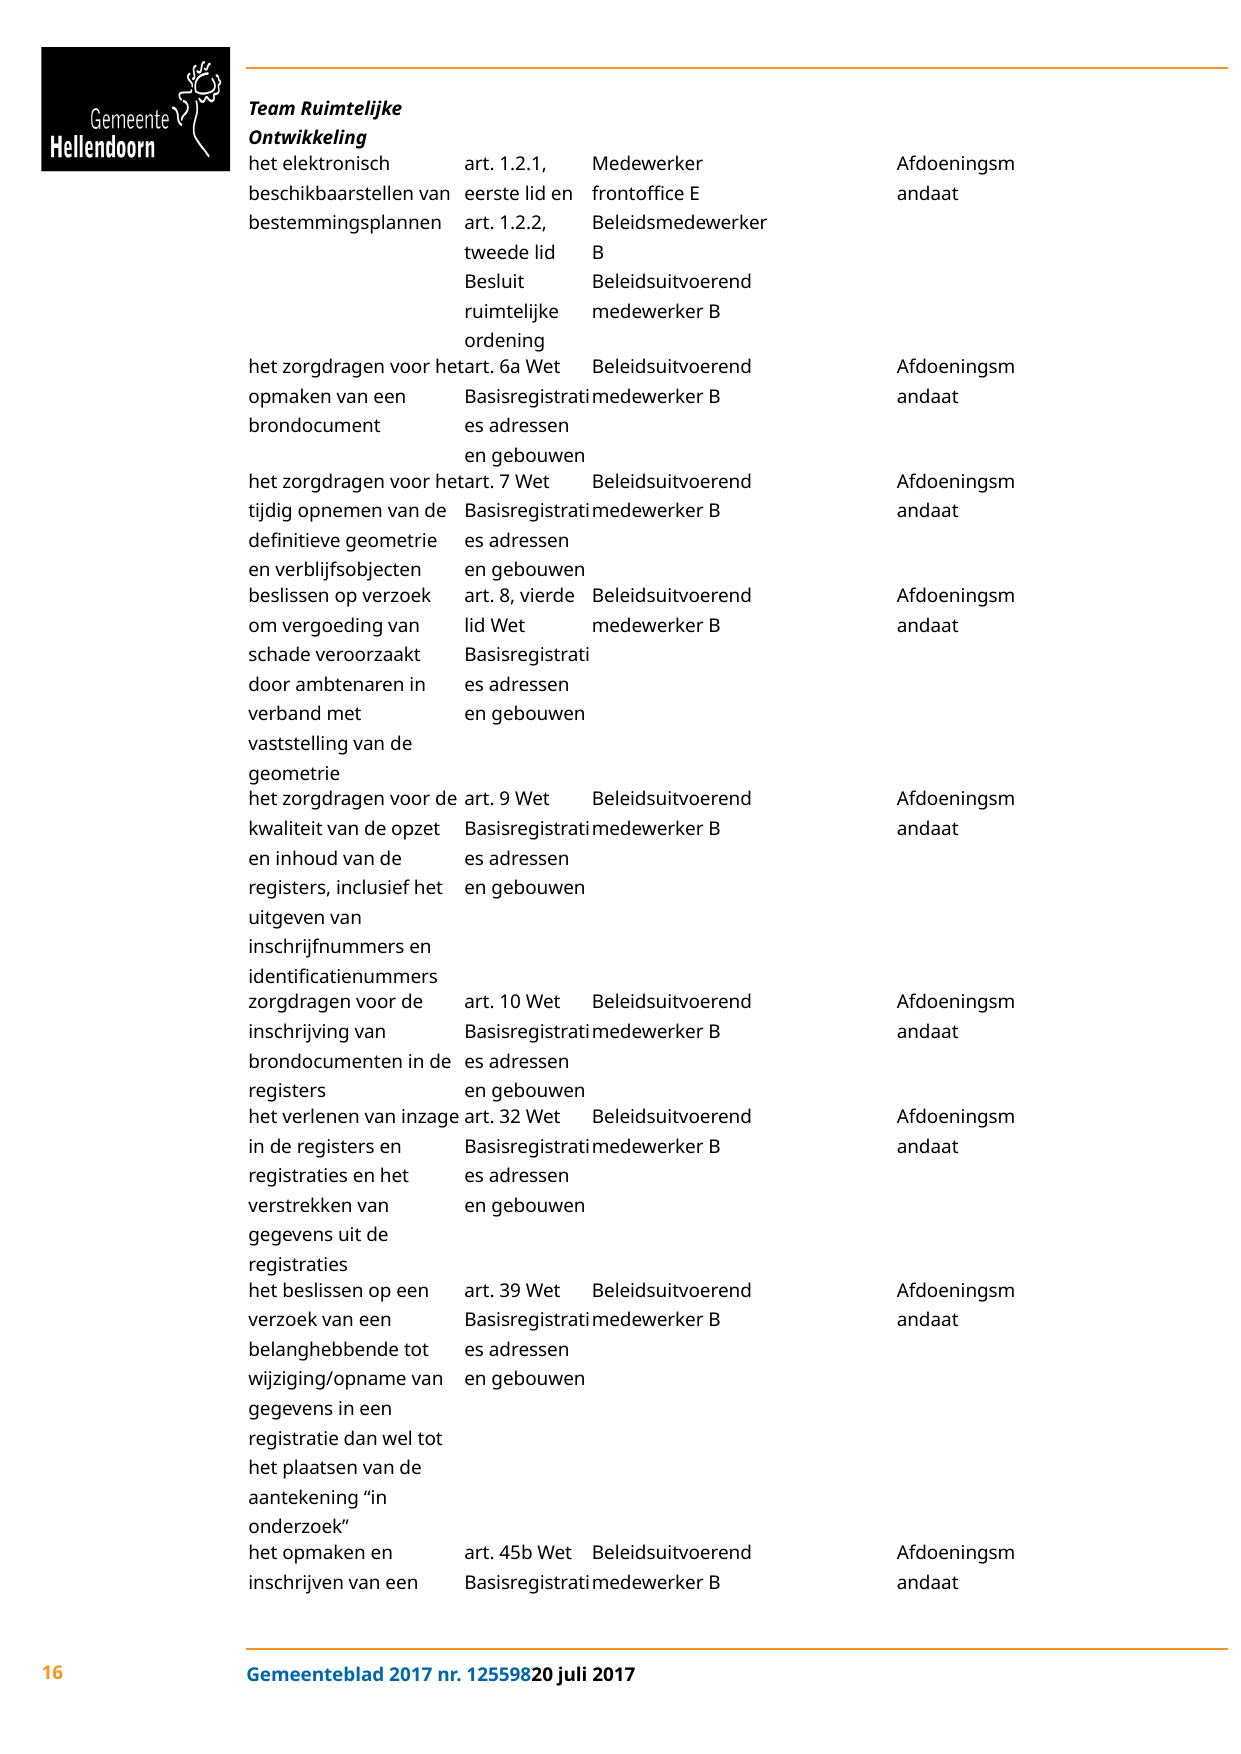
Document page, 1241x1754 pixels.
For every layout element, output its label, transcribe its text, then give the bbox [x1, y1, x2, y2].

table_cell beslissen op verzoek om vergoeding van schade veroorzaakt door ambtenaren in verband met vaststelling van de geometrie [248, 582, 464, 786]
table_cell Afdoeningsmandaat [897, 150, 1024, 353]
table_cell art. 9 Wet Basisregistraties adressen en gebouwen [464, 786, 592, 989]
table_cell Afdoeningsmandaat [897, 1103, 1024, 1277]
table_cell [769, 1539, 897, 1594]
table_cell het zorgdragen voor het tijdig opnemen van de definitieve geometrie en verblijfsobjecten [248, 468, 464, 582]
table_cell Medewerker frontoffice E Beleidsmedewerker B Beleidsuitvoerend medewerker B [592, 150, 769, 353]
table_cell [897, 95, 1024, 150]
table_cell Team Ruimtelijke Ontwikkeling [248, 95, 464, 150]
table_cell art. 6a Wet Basisregistraties adressen en gebouwen [464, 353, 592, 468]
table_cell Beleidsuitvoerend medewerker B [592, 1103, 769, 1277]
table_cell het verlenen van inzage in de registers en registraties en het verstrekken van gegevens uit de registraties [248, 1103, 464, 1277]
table_cell Afdoeningsmandaat [897, 582, 1024, 786]
table_cell Beleidsuitvoerend medewerker B [592, 786, 769, 989]
table_cell Beleidsuitvoerend medewerker B [592, 468, 769, 582]
table_cell Afdoeningsmandaat [897, 468, 1024, 582]
table_cell Beleidsuitvoerend medewerker B [592, 1539, 769, 1594]
table_cell [769, 1103, 897, 1277]
table_cell zorgdragen voor de inschrijving van brondocumenten in de registers [248, 989, 464, 1103]
table_cell art. 45b Wet Basisregistrati [464, 1539, 592, 1594]
table_cell art. 32 Wet Basisregistraties adressen en gebouwen [464, 1103, 592, 1277]
table_cell [592, 95, 769, 150]
table_cell Beleidsuitvoerend medewerker B [592, 353, 769, 468]
table_cell art. 1.2.1, eerste lid en art. 1.2.2, tweede lid Besluit ruimtelijke ordening [464, 150, 592, 353]
table_cell [769, 468, 897, 582]
table_cell Afdoeningsmandaat [897, 353, 1024, 468]
table_cell Beleidsuitvoerend medewerker B [592, 989, 769, 1103]
table_cell het zorgdragen voor de kwaliteit van de opzet en inhoud van de registers, inclusief het uitgeven van inschrijfnummers en identificatienummers [248, 786, 464, 989]
table_cell art. 7 Wet Basisregistraties adressen en gebouwen [464, 468, 592, 582]
table_cell [769, 95, 897, 150]
table_cell het zorgdragen voor het opmaken van een brondocument [248, 353, 464, 468]
table_cell [769, 353, 897, 468]
table_cell Afdoeningsmandaat [897, 1277, 1024, 1539]
table_cell het beslissen op een verzoek van een belanghebbende tot wijziging/opname van gegevens in een registratie dan wel tot het plaatsen van de aantekening “in onderzoek” [248, 1277, 464, 1539]
picture [41, 47, 231, 172]
table_cell [769, 989, 897, 1103]
table_cell [769, 150, 897, 353]
table_cell Afdoeningsmandaat [897, 786, 1024, 989]
table_cell [769, 582, 897, 786]
table_cell art. 8, vierde lid Wet Basisregistraties adressen en gebouwen [464, 582, 592, 786]
table_cell [769, 1277, 897, 1539]
table_cell art. 10 Wet Basisregistraties adressen en gebouwen [464, 989, 592, 1103]
table_cell [464, 95, 592, 150]
table_cell Afdoeningsmandaat [897, 989, 1024, 1103]
table_cell het elektronisch beschikbaarstellen van bestemmingsplannen [248, 150, 464, 353]
table_cell het opmaken en inschrijven van een [248, 1539, 464, 1594]
table_cell Beleidsuitvoerend medewerker B [592, 1277, 769, 1539]
table_cell art. 39 Wet Basisregistraties adressen en gebouwen [464, 1277, 592, 1539]
table_cell Beleidsuitvoerend medewerker B [592, 582, 769, 786]
table_cell Afdoeningsmandaat [897, 1539, 1024, 1594]
table_cell [769, 786, 897, 989]
